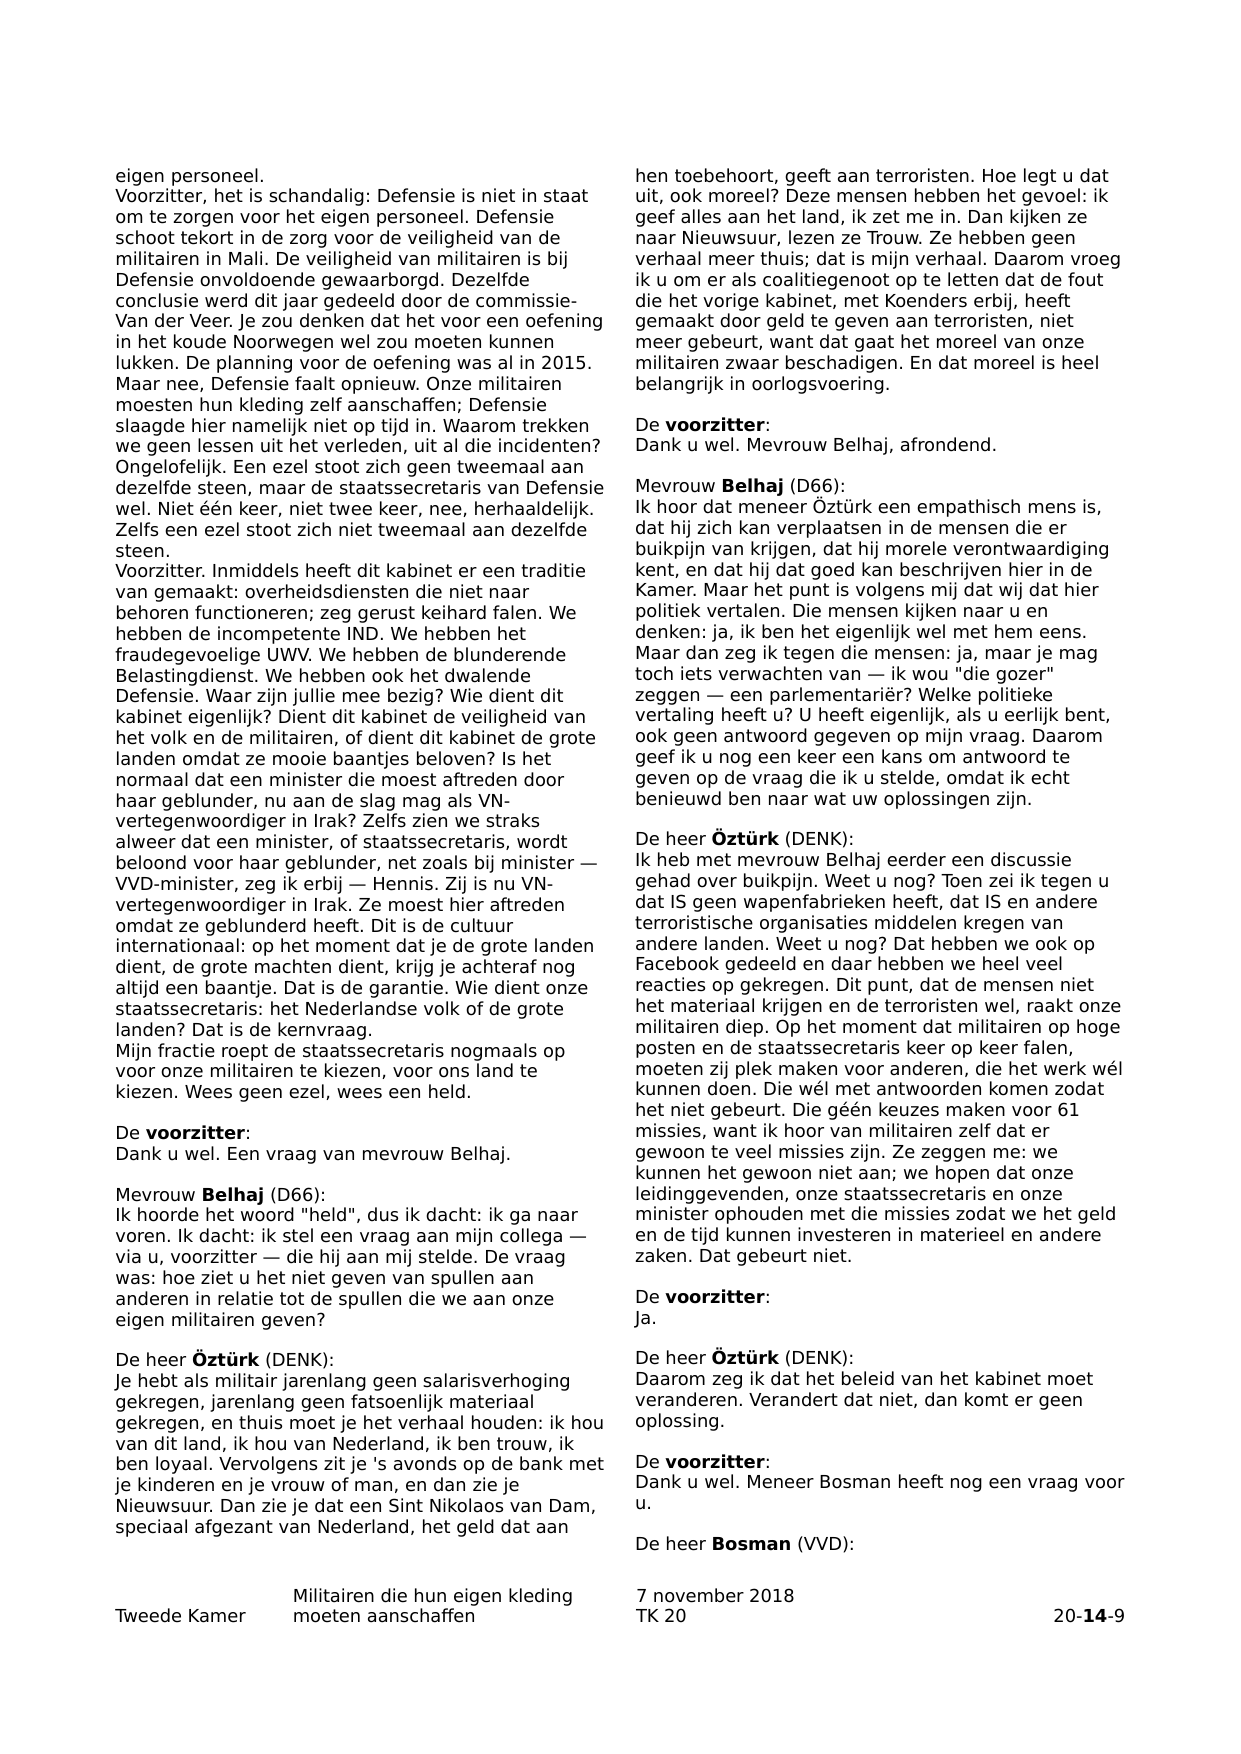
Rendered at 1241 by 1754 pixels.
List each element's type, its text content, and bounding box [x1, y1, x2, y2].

text hen toebehoort, geeft aan terroristen. Hoe legt u dat uit, ook moreel? Deze mensen hebben het gevoel: ik geef alles aan het land, ik zet me in. Dan kijken ze naar Nieuwsuur, lezen ze Trouw. Ze hebben geen verhaal meer thuis; dat is mijn verhaal. Daarom vroeg ik u om er als coalitiegenoot op te letten dat de fout die het vorige kabinet, met Koenders erbij, heeft gemaakt door geld te geven aan terroristen, niet meer gebeurt, want dat gaat het moreel van onze militairen zwaar beschadigen. En dat moreel is heel belangrijk in oorlogsvoering. [635, 165, 1125, 394]
text Daarom zeg ik dat het beleid van het kabinet moet veranderen. Verandert dat niet, dan komt er geen oplossing. [635, 1369, 1125, 1431]
text Voorzitter. Inmiddels heeft dit kabinet er een traditie van gemaakt: overheidsdiensten die niet naar behoren functioneren; zeg gerust keihard falen. We hebben de incompetente IND. We hebben het fraudegevoelige UWV. We hebben de blunderende Belastingdienst. We hebben ook het dwalende Defensie. Waar zijn jullie mee bezig? Wie dient dit kabinet eigenlijk? Dient dit kabinet de veiligheid van het volk en de militairen, of dient dit kabinet de grote landen omdat ze mooie baantjes beloven? Is het normaal dat een minister die moest aftreden door haar geblunder, nu aan de slag mag als VN-vertegenwoordiger in Irak? Zelfs zien we straks alweer dat een minister, of staatssecretaris, wordt beloond voor haar geblunder, net zoals bij minister — VVD-minister, zeg ik erbij — Hennis. Zij is nu VN-vertegenwoordiger in Irak. Ze moest hier aftreden omdat ze geblunderd heeft. Dit is de cultuur internationaal: op het moment dat je de grote landen dient, de grote machten dient, krijg je achteraf nog altijd een baantje. Dat is de garantie. Wie dient onze staatssecretaris: het Nederlandse volk of de grote landen? Dat is de kernvraag. [115, 561, 605, 1040]
text Ik hoor dat meneer Öztürk een empathisch mens is, dat hij zich kan verplaatsen in de mensen die er buikpijn van krijgen, dat hij morele verontwaardiging kent, en dat hij dat goed kan beschrijven hier in de Kamer. Maar het punt is volgens mij dat wij dat hier politiek vertalen. Die mensen kijken naar u en denken: ja, ik ben het eigenlijk wel met hem eens. Maar dan zeg ik tegen die mensen: ja, maar je mag toch iets verwachten van — ik wou "die gozer" zeggen — een parlementariër? Welke politieke vertaling heeft u? U heeft eigenlijk, als u eerlijk bent, ook geen antwoord gegeven op mijn vraag. Daarom geef ik u nog een keer een kans om antwoord te geven op de vraag die ik u stelde, omdat ik echt benieuwd ben naar wat uw oplossingen zijn. [635, 497, 1125, 809]
text Mijn fractie roept de staatssecretaris nogmaals op voor onze militairen te kiezen, voor ons land te kiezen. Wees geen ezel, wees een held. [115, 1040, 605, 1103]
text Mevrouw Belhaj (D66): [115, 1184, 605, 1205]
text De voorzitter: [635, 1451, 1125, 1472]
text De voorzitter: [635, 1287, 1125, 1307]
text De heer Öztürk (DENK): [635, 829, 1125, 850]
text Ik hoorde het woord "held", dus ik dacht: ik ga naar voren. Ik dacht: ik stel een vraag aan mijn collega — via u, voorzitter — die hij aan mij stelde. De vraag was: hoe ziet u het niet geven van spullen aan anderen in relatie tot de spullen die we aan onze eigen militairen geven? [115, 1205, 605, 1330]
text De heer Öztürk (DENK): [115, 1350, 605, 1371]
text Mevrouw Belhaj (D66): [635, 476, 1125, 497]
text De heer Öztürk (DENK): [635, 1348, 1125, 1369]
text Dank u wel. Een vraag van mevrouw Belhaj. [115, 1143, 605, 1164]
text eigen personeel. [115, 165, 605, 186]
text Ja. [635, 1307, 1125, 1328]
text Ik heb met mevrouw Belhaj eerder een discussie gehad over buikpijn. Weet u nog? Toen zei ik tegen u dat IS geen wapenfabrieken heeft, dat IS en andere terroristische organisaties middelen kregen van andere landen. Weet u nog? Dat hebben we ook op Facebook gedeeld en daar hebben we heel veel reacties op gekregen. Dit punt, dat de mensen niet het materiaal krijgen en de terroristen wel, raakt onze militairen diep. Op het moment dat militairen op hoge posten en de staatssecretaris keer op keer falen, moeten zij plek maken voor anderen, die het werk wél kunnen doen. Die wél met antwoorden komen zodat het niet gebeurt. Die géén keuzes maken voor 61 missies, want ik hoor van militairen zelf dat er gewoon te veel missies zijn. Ze zeggen me: we kunnen het gewoon niet aan; we hopen dat onze leidinggevenden, onze staatssecretaris en onze minister ophouden met die missies zodat we het geld en de tijd kunnen investeren in materieel en andere zaken. Dat gebeurt niet. [635, 850, 1125, 1267]
text De voorzitter: [635, 414, 1125, 435]
text Dank u wel. Meneer Bosman heeft nog een vraag voor u. [635, 1472, 1125, 1514]
text Je hebt als militair jarenlang geen salarisverhoging gekregen, jarenlang geen fatsoenlijk materiaal gekregen, en thuis moet je het verhaal houden: ik hou van dit land, ik hou van Nederland, ik ben trouw, ik ben loyaal. Vervolgens zit je 's avonds op de bank met je kinderen en je vrouw of man, en dan zie je Nieuwsuur. Dan zie je dat een Sint Nikolaos van Dam, speciaal afgezant van Nederland, het geld dat aan [115, 1371, 605, 1537]
text De voorzitter: [115, 1123, 605, 1143]
text Voorzitter, het is schandalig: Defensie is niet in staat om te zorgen voor het eigen personeel. Defensie schoot tekort in de zorg voor de veiligheid van de militairen in Mali. De veiligheid van militairen is bij Defensie onvoldoende gewaarborgd. Dezelfde conclusie werd dit jaar gedeeld door de commissie-Van der Veer. Je zou denken dat het voor een oefening in het koude Noorwegen wel zou moeten kunnen lukken. De planning voor de oefening was al in 2015. Maar nee, Defensie faalt opnieuw. Onze militairen moesten hun kleding zelf aanschaffen; Defensie slaagde hier namelijk niet op tijd in. Waarom trekken we geen lessen uit het verleden, uit al die incidenten? Ongelofelijk. Een ezel stoot zich geen tweemaal aan dezelfde steen, maar de staatssecretaris van Defensie wel. Niet één keer, niet twee keer, nee, herhaaldelijk. Zelfs een ezel stoot zich niet tweemaal aan dezelfde steen. [115, 186, 605, 561]
text De heer Bosman (VVD): [635, 1534, 1125, 1554]
text Dank u wel. Mevrouw Belhaj, afrondend. [635, 435, 1125, 456]
